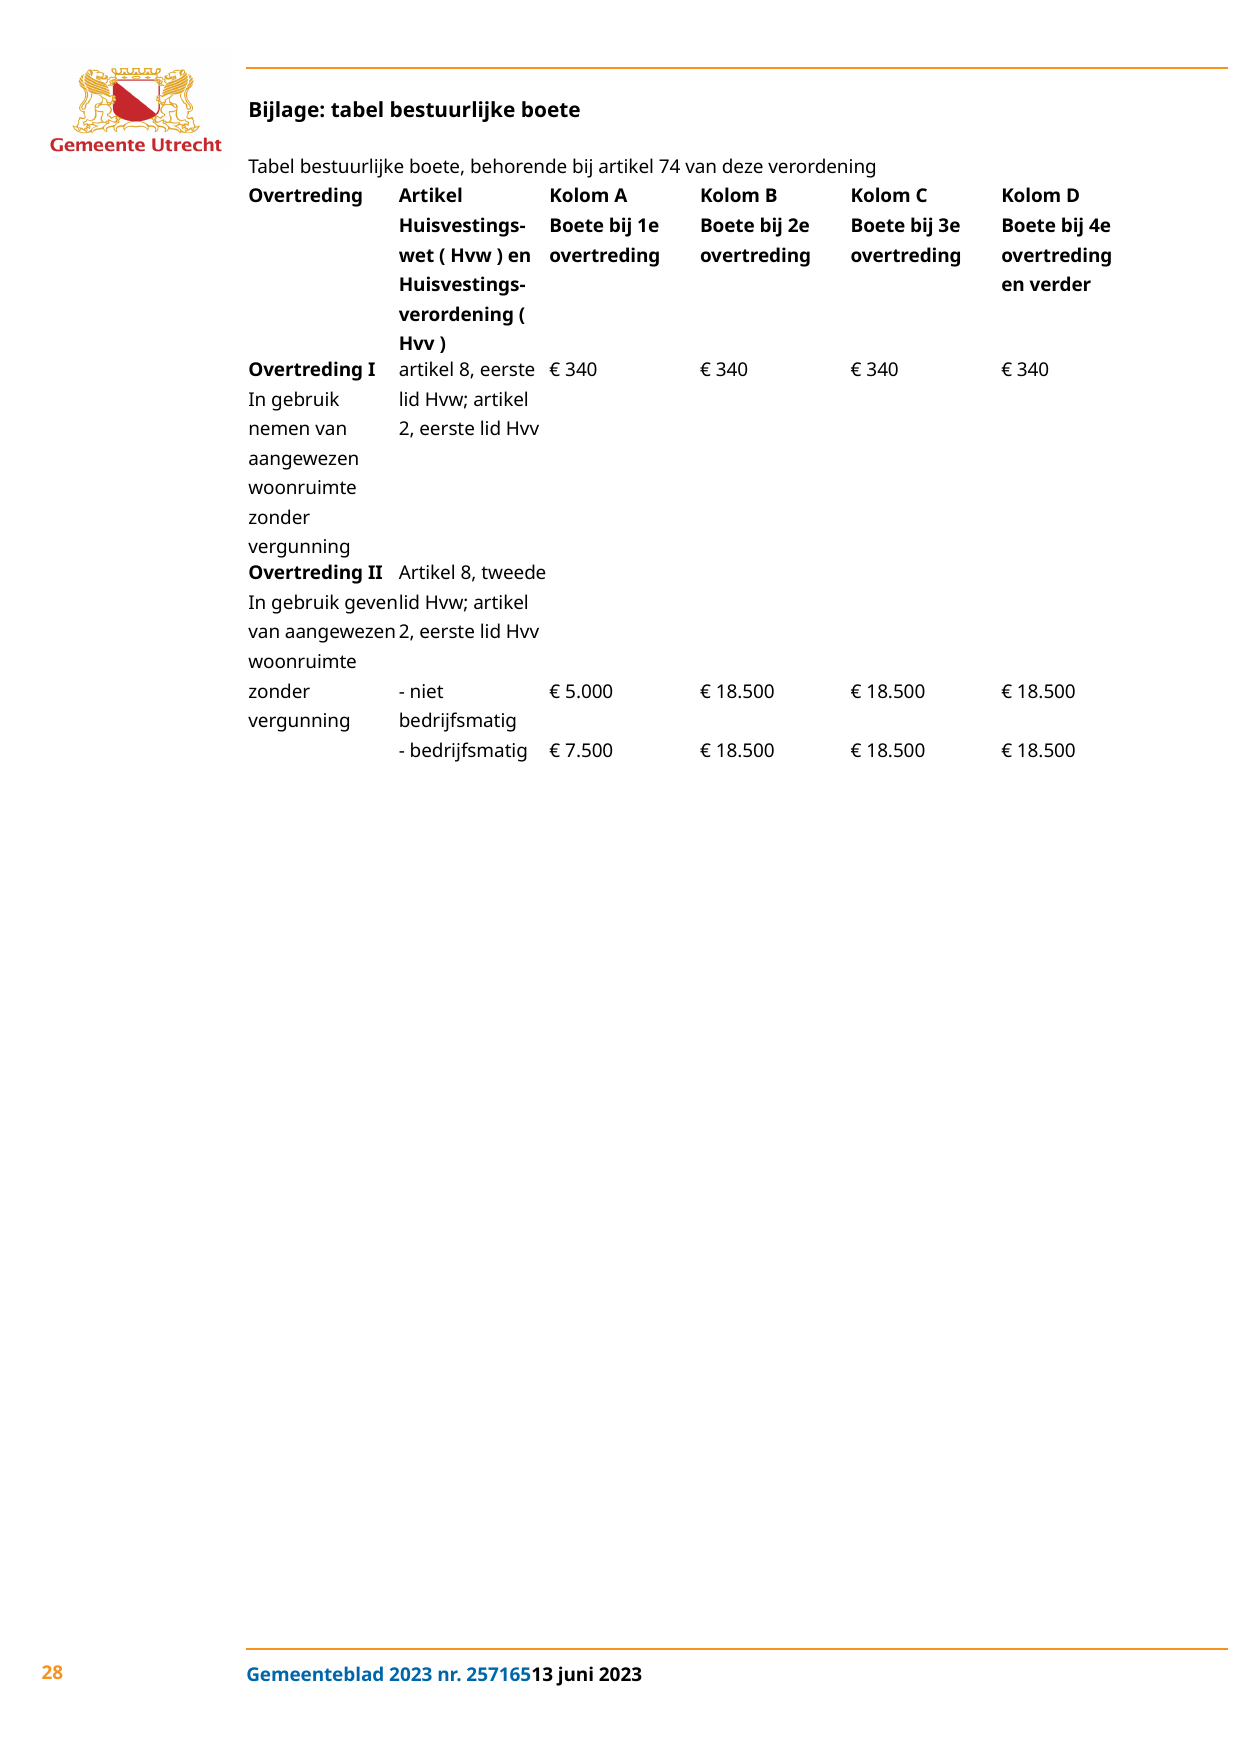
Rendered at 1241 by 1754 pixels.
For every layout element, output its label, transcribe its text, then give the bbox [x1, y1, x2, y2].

table_header Kolom A Boete bij 1e overtreding [549, 183, 700, 356]
table_header Kolom B Boete bij 2e overtreding [700, 183, 850, 356]
table_cell € 18.500 € 18.500 [1001, 560, 1152, 763]
table_cell Overtreding I In gebruik nemen van aangewezen woonruimte zonder vergunning [248, 356, 398, 559]
table_header Overtreding [248, 183, 398, 356]
table_cell Artikel 8, tweede lid Hvw; artikel 2, eerste lid Hvv - niet bedrijfsmatig - bedrijfsmatig [399, 560, 549, 763]
table_cell € 340 [850, 356, 1001, 559]
table_cell € 340 [1001, 356, 1152, 559]
table_header Kolom C Boete bij 3e overtreding [850, 183, 1001, 356]
text Bijlage: tabel bestuurlijke boete [248, 95, 1152, 123]
table_cell € 340 [700, 356, 850, 559]
table_header Artikel Huisvestings-wet ( Hvw ) en Huisvestings-verordening ( Hvv ) [399, 183, 549, 356]
table_cell € 5.000 € 7.500 [549, 560, 700, 763]
table_cell € 340 [549, 356, 700, 559]
table_header Kolom D Boete bij 4e overtreding en verder [1001, 183, 1152, 356]
table_cell artikel 8, eerste lid Hvw; artikel 2, eerste lid Hvv [399, 356, 549, 559]
table_cell Overtreding II In gebruik geven van aangewezen woonruimte zonder vergunning [248, 560, 398, 763]
picture [41, 47, 231, 172]
table_cell € 18.500 € 18.500 [700, 560, 850, 763]
table_cell € 18.500 € 18.500 [850, 560, 1001, 763]
text Tabel bestuurlijke boete, behorende bij artikel 74 van deze verordening [248, 153, 1152, 179]
